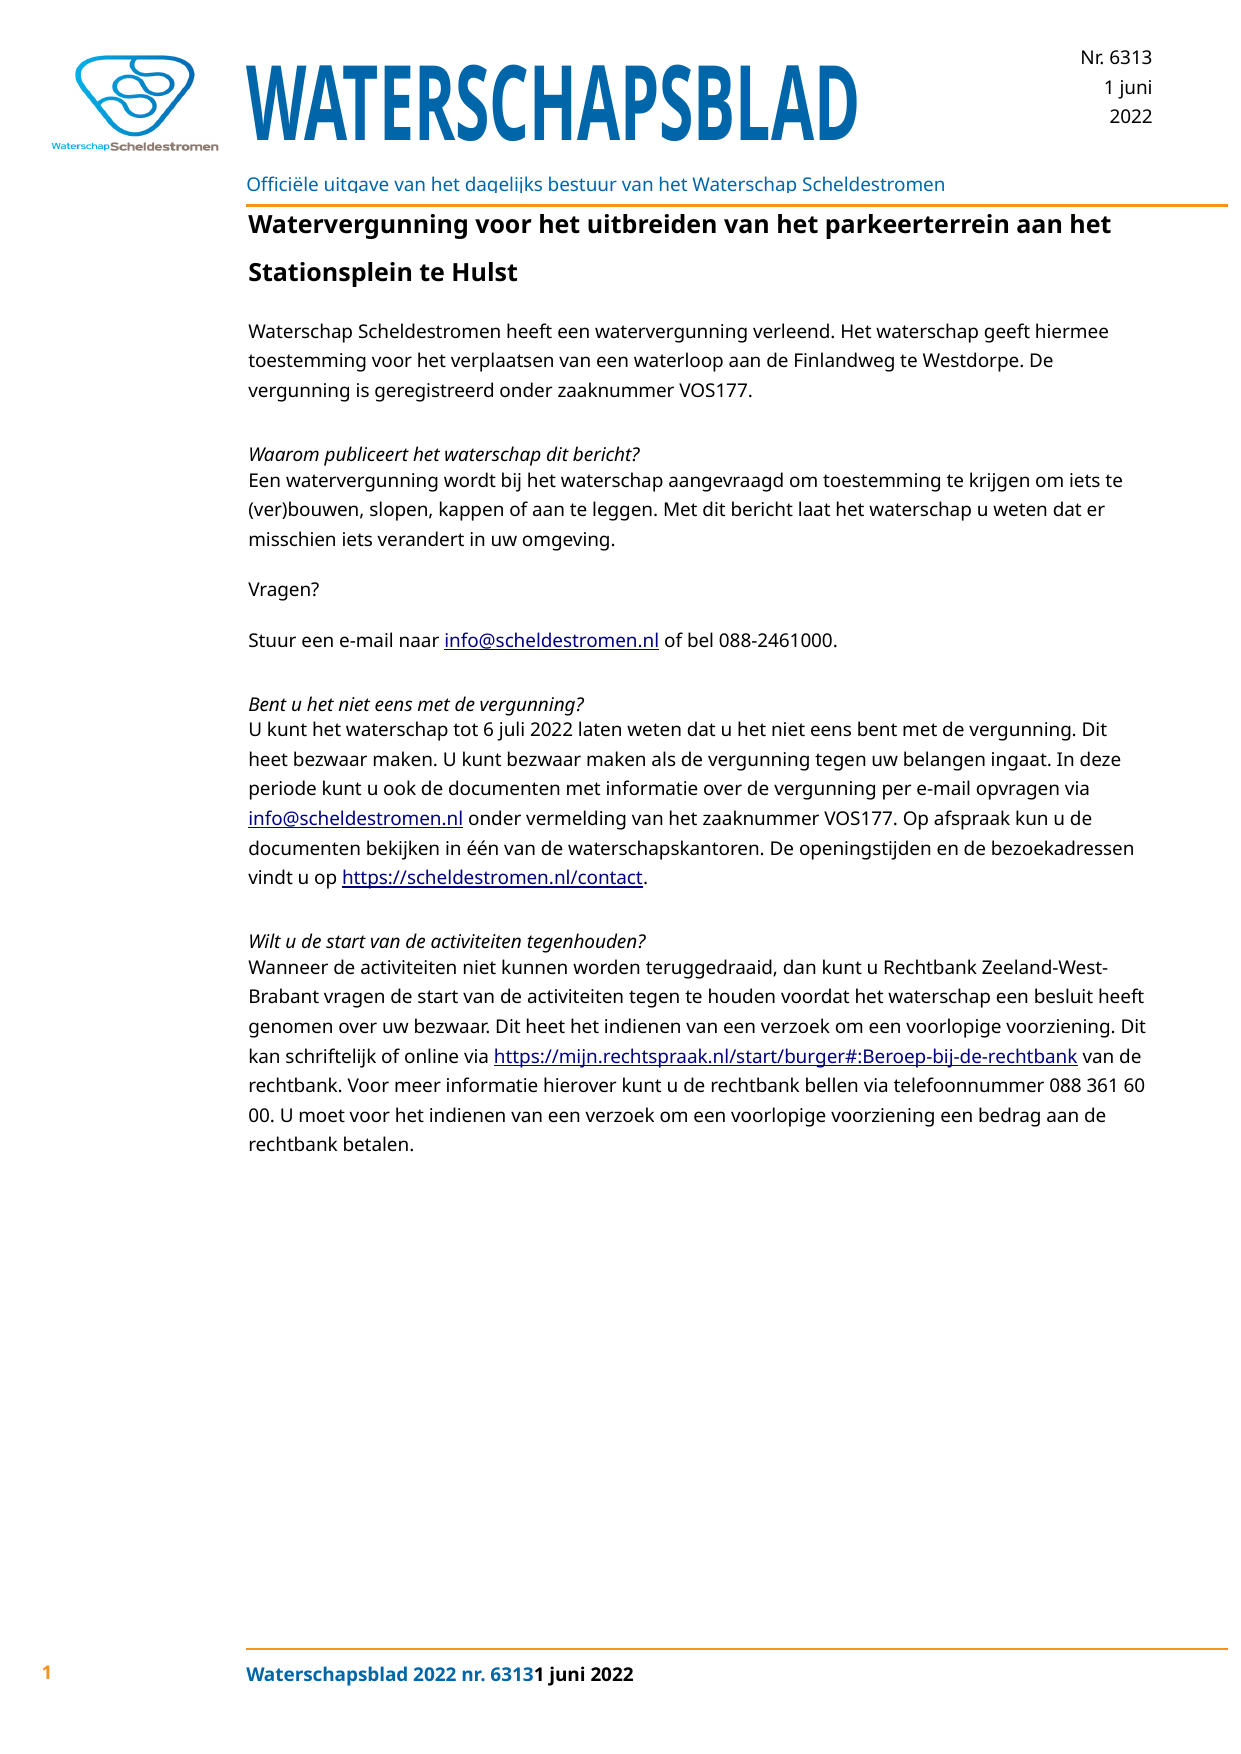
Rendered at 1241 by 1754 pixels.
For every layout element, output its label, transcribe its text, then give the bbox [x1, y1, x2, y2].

text Wanneer de activiteiten niet kunnen worden teruggedraaid, dan kunt u Rechtbank Zeeland-West-Brabant vragen de start van de activiteiten tegen te houden voordat het waterschap een besluit heeft genomen over uw bezwaar. Dit heet het indienen van een verzoek om een voorlopige voorziening. Dit kan schriftelijk of online via https://mijn.rechtspraak.nl/start/burger#:Beroep-bij-de-rechtbank van de rechtbank. Voor meer informatie hierover kunt u de rechtbank bellen via telefoonnummer 088 361 60 00. U moet voor het indienen van een verzoek om een voorlopige voorziening een bedrag aan de rechtbank betalen. [248, 954, 1152, 1157]
text Waterschap Scheldestromen heeft een watervergunning verleend. Het waterschap geeft hiermee toestemming voor het verplaatsen van een waterloop aan de Finlandweg te Westdorpe. De vergunning is geregistreerd onder zaaknummer VOS177. [248, 318, 1152, 403]
text Wilt u de start van de activiteiten tegenhouden? [248, 928, 1152, 954]
text Een watervergunning wordt bij het waterschap aangevraagd om toestemming te krijgen om iets te (ver)bouwen, slopen, kappen of aan te leggen. Met dit bericht laat het waterschap u weten dat er misschien iets verandert in uw omgeving. [248, 467, 1152, 552]
text Watervergunning voor het uitbreiden van het parkeerterrein aan het Stationsplein te Hulst [248, 207, 1152, 288]
text Stuur een e-mail naar info@scheldestromen.nl of bel 088-2461000. [248, 627, 1152, 652]
picture [41, 47, 231, 172]
text Bent u het niet eens met de vergunning? [248, 691, 1152, 716]
text U kunt het waterschap tot 6 juli 2022 laten weten dat u het niet eens bent met de vergunning. Dit heet bezwaar maken. U kunt bezwaar maken als de vergunning tegen uw belangen ingaat. In deze periode kunt u ook de documenten met informatie over de vergunning per e-mail opvragen via info@scheldestromen.nl onder vermelding van het zaaknummer VOS177. Op afspraak kun u de documenten bekijken in één van de waterschapskantoren. De openingstijden en de bezoekadressen vindt u op https://scheldestromen.nl/contact. [248, 716, 1152, 890]
text Waarom publiceert het waterschap dit bericht? [248, 441, 1152, 467]
text Vragen? [248, 576, 1152, 602]
